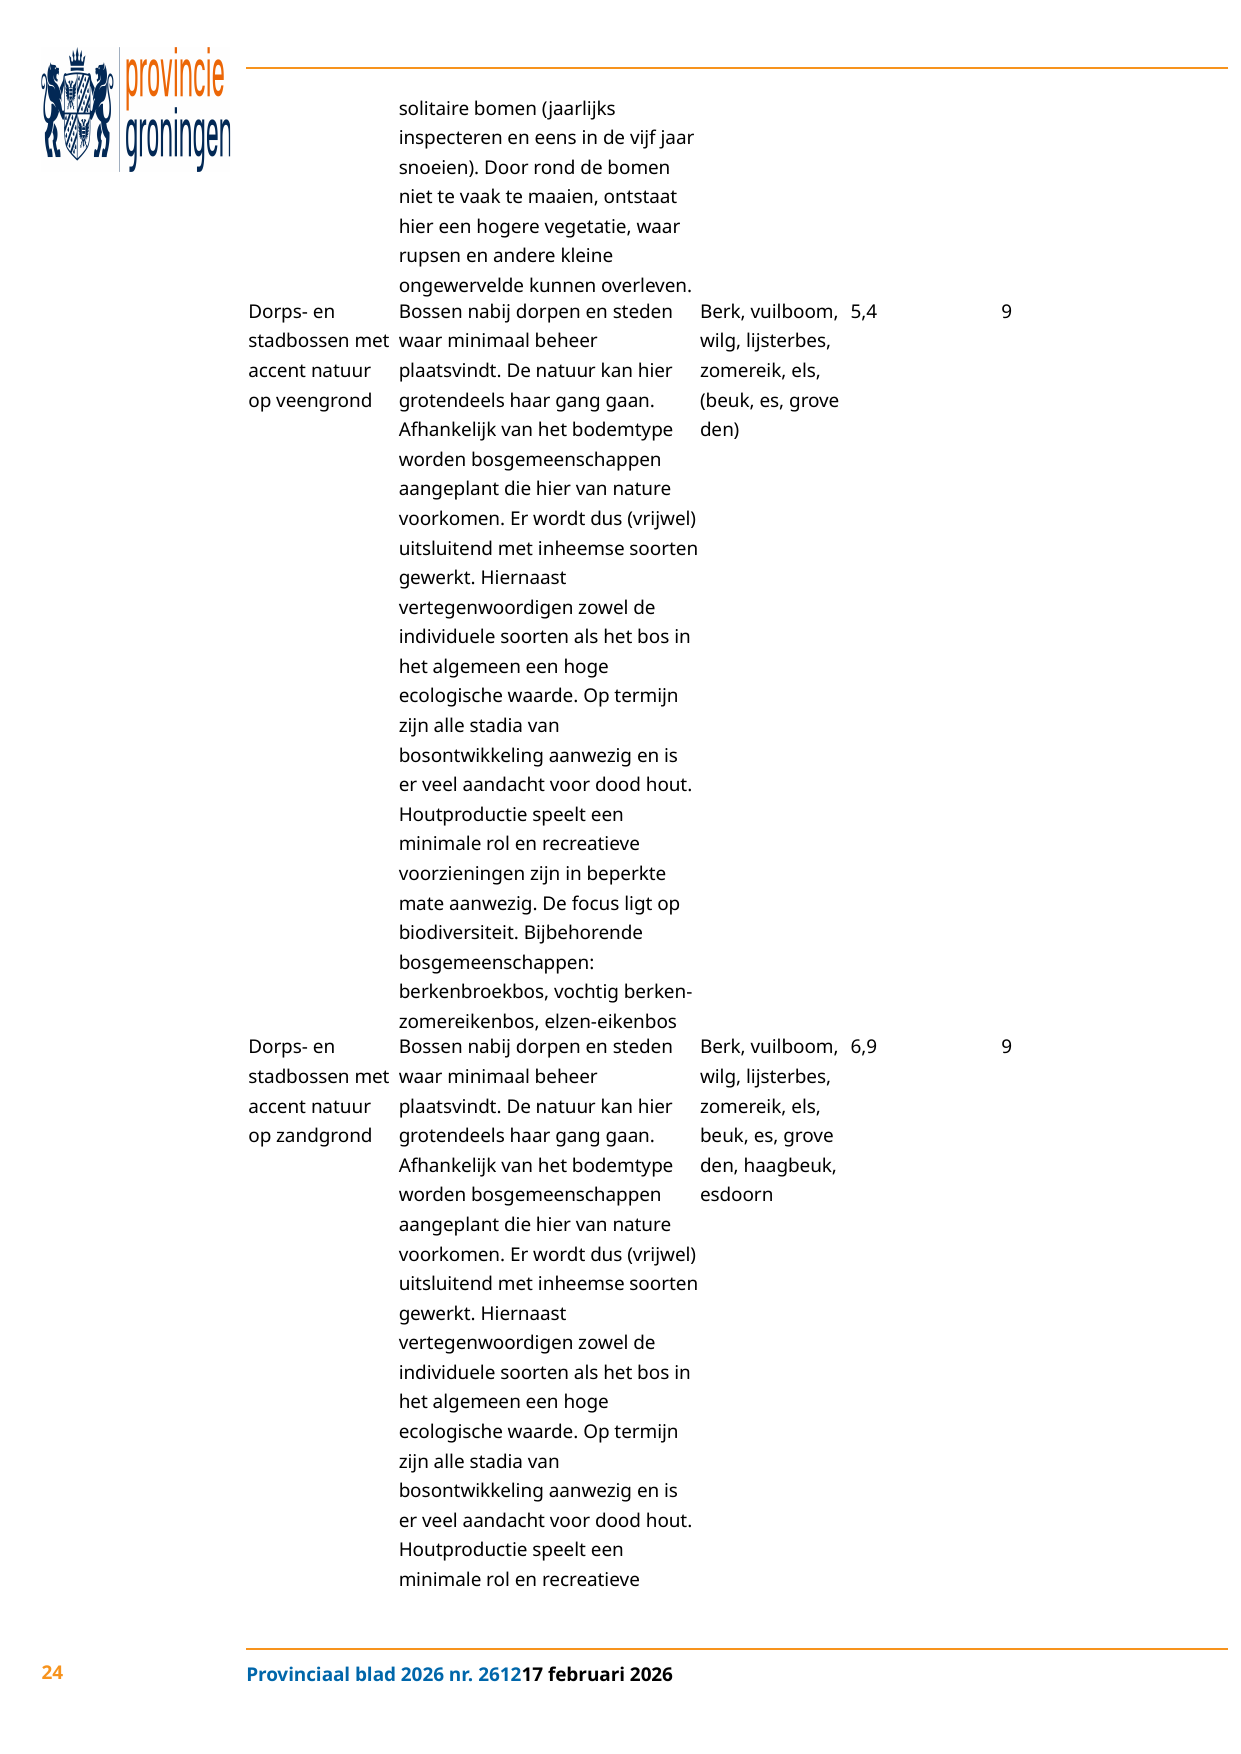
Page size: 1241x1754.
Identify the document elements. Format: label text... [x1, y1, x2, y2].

table_cell [1001, 95, 1152, 298]
table_cell 9 [1001, 1034, 1152, 1592]
table_cell 5,4 [850, 298, 1001, 1034]
table_cell [248, 95, 398, 298]
table_cell Dorps- en stadbossen met accent natuur op zandgrond [248, 1034, 398, 1592]
table_cell Bossen nabij dorpen en steden waar minimaal beheer plaatsvindt. De natuur kan hier grotendeels haar gang gaan. Afhankelijk van het bodemtype worden bosgemeenschappen aangeplant die hier van nature voorkomen. Er wordt dus (vrijwel) uitsluitend met inheemse soorten gewerkt. Hiernaast vertegenwoordigen zowel de individuele soorten als het bos in het algemeen een hoge ecologische waarde. Op termijn zijn alle stadia van bosontwikkeling aanwezig en is er veel aandacht voor dood hout. Houtproductie speelt een minimale rol en recreatieve [399, 1034, 700, 1592]
table_cell Dorps- en stadbossen met accent natuur op veengrond [248, 298, 398, 1034]
table_cell 6,9 [850, 1034, 1001, 1592]
table_cell Berk, vuilboom, wilg, lijsterbes, zomereik, els, (beuk, es, grove den) [700, 298, 850, 1034]
table_cell Berk, vuilboom, wilg, lijsterbes, zomereik, els, beuk, es, grove den, haagbeuk, esdoorn [700, 1034, 850, 1592]
table_cell [850, 95, 1001, 298]
table_cell 9 [1001, 298, 1152, 1034]
table_cell solitaire bomen (jaarlijks inspecteren en eens in de vijf jaar snoeien). Door rond de bomen niet te vaak te maaien, ontstaat hier een hogere vegetatie, waar rupsen en andere kleine ongewervelde kunnen overleven. [399, 95, 700, 298]
table_cell [700, 95, 850, 298]
picture [41, 47, 231, 172]
table_cell Bossen nabij dorpen en steden waar minimaal beheer plaatsvindt. De natuur kan hier grotendeels haar gang gaan. Afhankelijk van het bodemtype worden bosgemeenschappen aangeplant die hier van nature voorkomen. Er wordt dus (vrijwel) uitsluitend met inheemse soorten gewerkt. Hiernaast vertegenwoordigen zowel de individuele soorten als het bos in het algemeen een hoge ecologische waarde. Op termijn zijn alle stadia van bosontwikkeling aanwezig en is er veel aandacht voor dood hout. Houtproductie speelt een minimale rol en recreatieve voorzieningen zijn in beperkte mate aanwezig. De focus ligt op biodiversiteit. Bijbehorende bosgemeenschappen: berkenbroekbos, vochtig berken-zomereikenbos, elzen-eikenbos [399, 298, 700, 1034]
